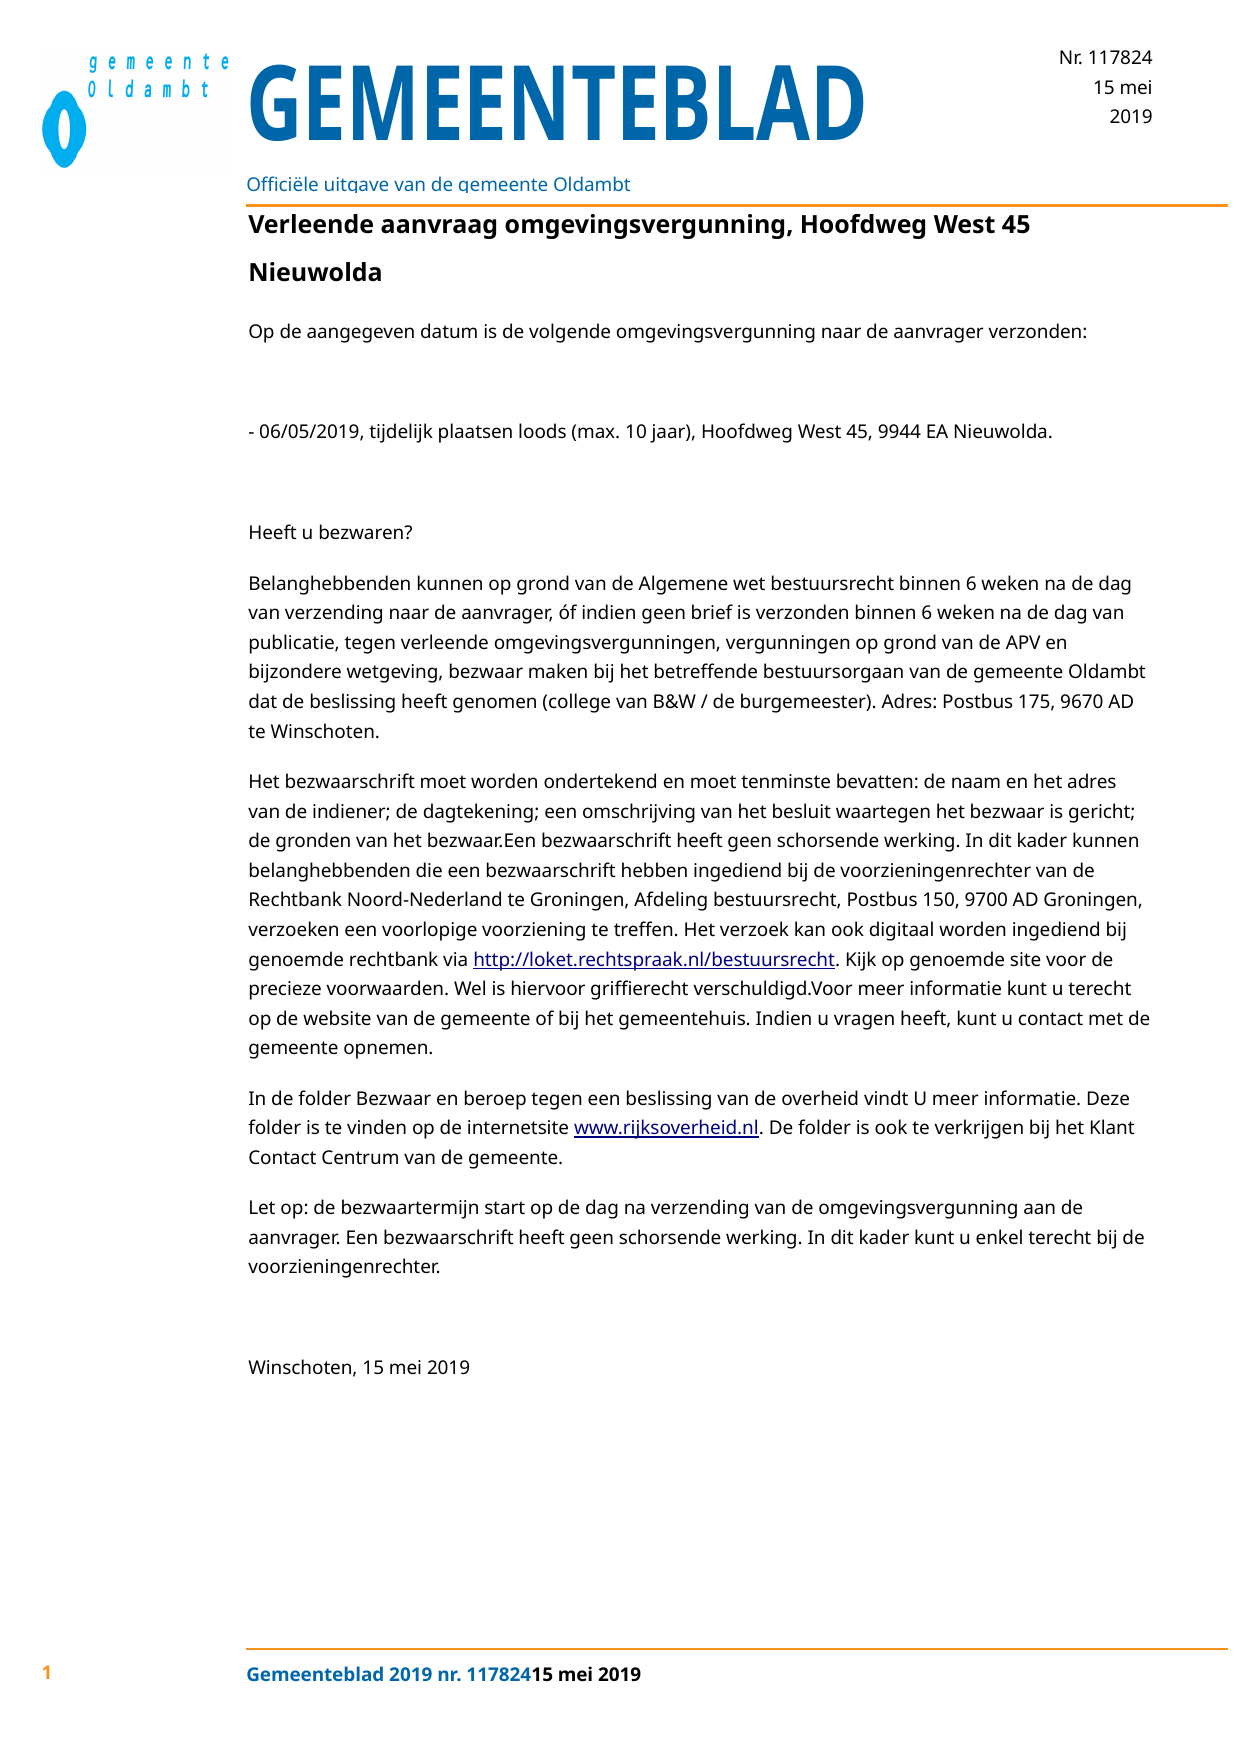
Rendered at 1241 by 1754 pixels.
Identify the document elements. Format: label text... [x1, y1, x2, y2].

picture [41, 47, 231, 172]
text Belanghebbenden kunnen op grond van de Algemene wet bestuursrecht binnen 6 weken na de dag van verzending naar de aanvrager, óf indien geen brief is verzonden binnen 6 weken na de dag van publicatie, tegen verleende omgevingsvergunningen, vergunningen op grond van de APV en bijzondere wetgeving, bezwaar maken bij het betreffende bestuursorgaan van de gemeente Oldambt dat de beslissing heeft genomen (college van B&W / de burgemeester). Adres: Postbus 175, 9670 AD te Winschoten. [248, 570, 1152, 744]
text Op de aangegeven datum is de volgende omgevingsvergunning naar de aanvrager verzonden: [248, 318, 1152, 344]
text Let op: de bezwaartermijn start op de dag na verzending van de omgevingsvergunning aan de aanvrager. Een bezwaarschrift heeft geen schorsende werking. In dit kader kunt u enkel terecht bij de voorzieningenrechter. [248, 1194, 1152, 1279]
text Verleende aanvraag omgevingsvergunning, Hoofdweg West 45 Nieuwolda [248, 207, 1152, 288]
text Heeft u bezwaren? [248, 519, 1152, 545]
text Het bezwaarschrift moet worden ondertekend en moet tenminste bevatten: de naam en het adres van de indiener; de dagtekening; een omschrijving van het besluit waartegen het bezwaar is gericht; de gronden van het bezwaar.Een bezwaarschrift heeft geen schorsende werking. In dit kader kunnen belanghebbenden die een bezwaarschrift hebben ingediend bij de voorzieningenrechter van de Rechtbank Noord-Nederland te Groningen, Afdeling bestuursrecht, Postbus 150, 9700 AD Groningen, verzoeken een voorlopige voorziening te treffen. Het verzoek kan ook digitaal worden ingediend bij genoemde rechtbank via http://loket.rechtspraak.nl/bestuursrecht. Kijk op genoemde site voor de precieze voorwaarden. Wel is hiervoor griffierecht verschuldigd.Voor meer informatie kunt u terecht op de website van de gemeente of bij het gemeentehuis. Indien u vragen heeft, kunt u contact met de gemeente opnemen. [248, 768, 1152, 1060]
text - 06/05/2019, tijdelijk plaatsen loods (max. 10 jaar), Hoofdweg West 45, 9944 EA Nieuwolda. [248, 419, 1152, 444]
text Winschoten, 15 mei 2019 [248, 1354, 1152, 1380]
text In de folder Bezwaar en beroep tegen een beslissing van de overheid vindt U meer informatie. Deze folder is te vinden op de internetsite www.rijksoverheid.nl. De folder is ook te verkrijgen bij het Klant Contact Centrum van de gemeente. [248, 1085, 1152, 1170]
